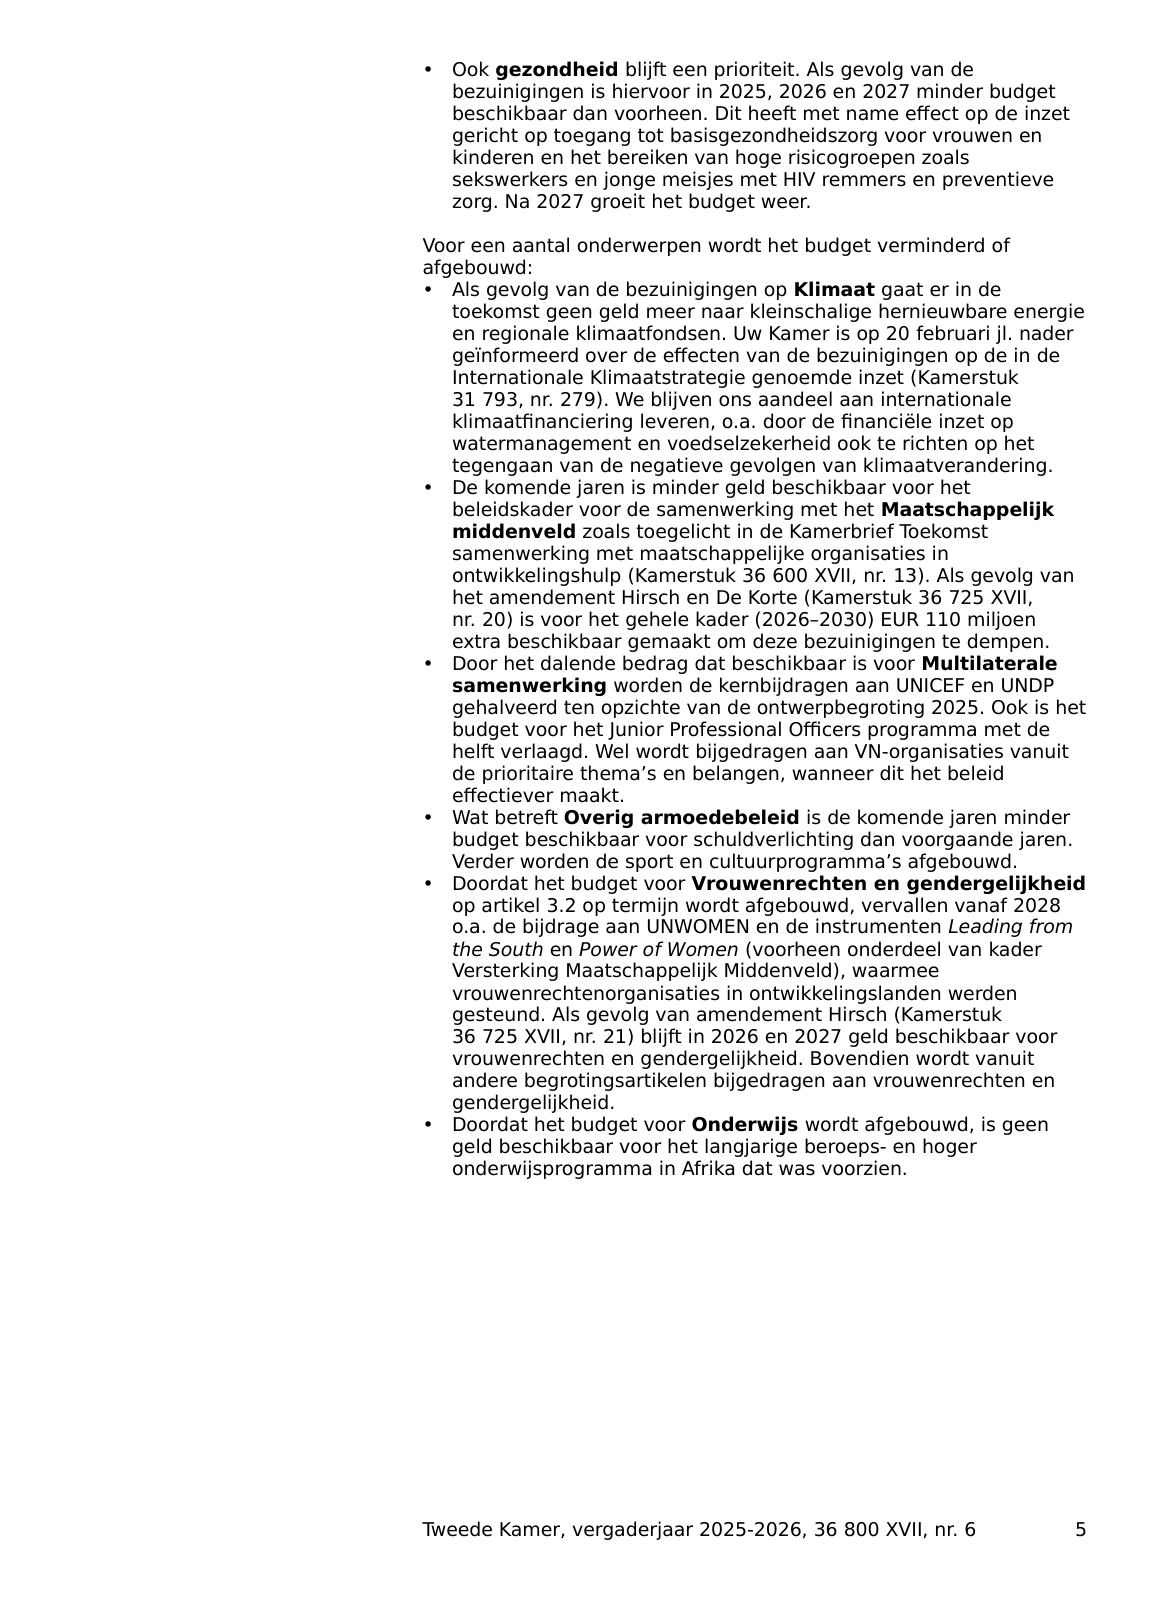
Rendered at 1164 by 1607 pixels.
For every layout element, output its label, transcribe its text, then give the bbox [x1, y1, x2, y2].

text • Als gevolg van de bezuinigingen op Klimaat gaat er in de toekomst geen geld meer naar kleinschalige hernieuwbare energie en regionale klimaatfondsen. Uw Kamer is op 20 februari jl. nader geïnformeerd over de effecten van de bezuinigingen op de in de Internationale Klimaatstrategie genoemde inzet (Kamerstuk 31 793, nr. 279). We blijven ons aandeel aan internationale klimaatfinanciering leveren, o.a. door de financiële inzet op watermanagement en voedselzekerheid ook te richten op het tegengaan van de negatieve gevolgen van klimaatverandering. [422, 279, 1087, 477]
text • Doordat het budget voor Vrouwenrechten en gendergelijkheid op artikel 3.2 op termijn wordt afgebouwd, vervallen vanaf 2028 o.a. de bijdrage aan UNWOMEN en de instrumenten Leading from the South en Power of Women (voorheen onderdeel van kader Versterking Maatschappelijk Middenveld), waarmee vrouwenrechtenorganisaties in ontwikkelingslanden werden gesteund. Als gevolg van amendement Hirsch (Kamerstuk 36 725 XVII, nr. 21) blijft in 2026 en 2027 geld beschikbaar voor vrouwenrechten en gendergelijkheid. Bovendien wordt vanuit andere begrotingsartikelen bijgedragen aan vrouwenrechten en gendergelijkheid. [422, 872, 1087, 1114]
text • De komende jaren is minder geld beschikbaar voor het beleidskader voor de samenwerking met het Maatschappelijk middenveld zoals toegelicht in de Kamerbrief Toekomst samenwerking met maatschappelijke organisaties in ontwikkelingshulp (Kamerstuk 36 600 XVII, nr. 13). Als gevolg van het amendement Hirsch en De Korte (Kamerstuk 36 725 XVII, nr. 20) is voor het gehele kader (2026–2030) EUR 110 miljoen extra beschikbaar gemaakt om deze bezuinigingen te dempen. [422, 477, 1087, 653]
text • Door het dalende bedrag dat beschikbaar is voor Multilaterale samenwerking worden de kernbijdragen aan UNICEF en UNDP gehalveerd ten opzichte van de ontwerpbegroting 2025. Ook is het budget voor het Junior Professional Officers programma met de helft verlaagd. Wel wordt bijgedragen aan VN-organisaties vanuit de prioritaire thema’s en belangen, wanneer dit het beleid effectiever maakt. [422, 653, 1087, 807]
text Voor een aantal onderwerpen wordt het budget verminderd of afgebouwd: [422, 235, 1087, 279]
text • Wat betreft Overig armoedebeleid is de komende jaren minder budget beschikbaar voor schuldverlichting dan voorgaande jaren. Verder worden de sport en cultuurprogramma’s afgebouwd. [422, 807, 1087, 872]
text • Doordat het budget voor Onderwijs wordt afgebouwd, is geen geld beschikbaar voor het langjarige beroeps- en hoger onderwijsprogramma in Afrika dat was voorzien. [422, 1114, 1087, 1180]
text • Ook gezondheid blijft een prioriteit. Als gevolg van de bezuinigingen is hiervoor in 2025, 2026 en 2027 minder budget beschikbaar dan voorheen. Dit heeft met name effect op de inzet gericht op toegang tot basisgezondheidszorg voor vrouwen en kinderen en het bereiken van hoge risicogroepen zoals sekswerkers en jonge meisjes met HIV remmers en preventieve zorg. Na 2027 groeit het budget weer. [422, 59, 1087, 213]
